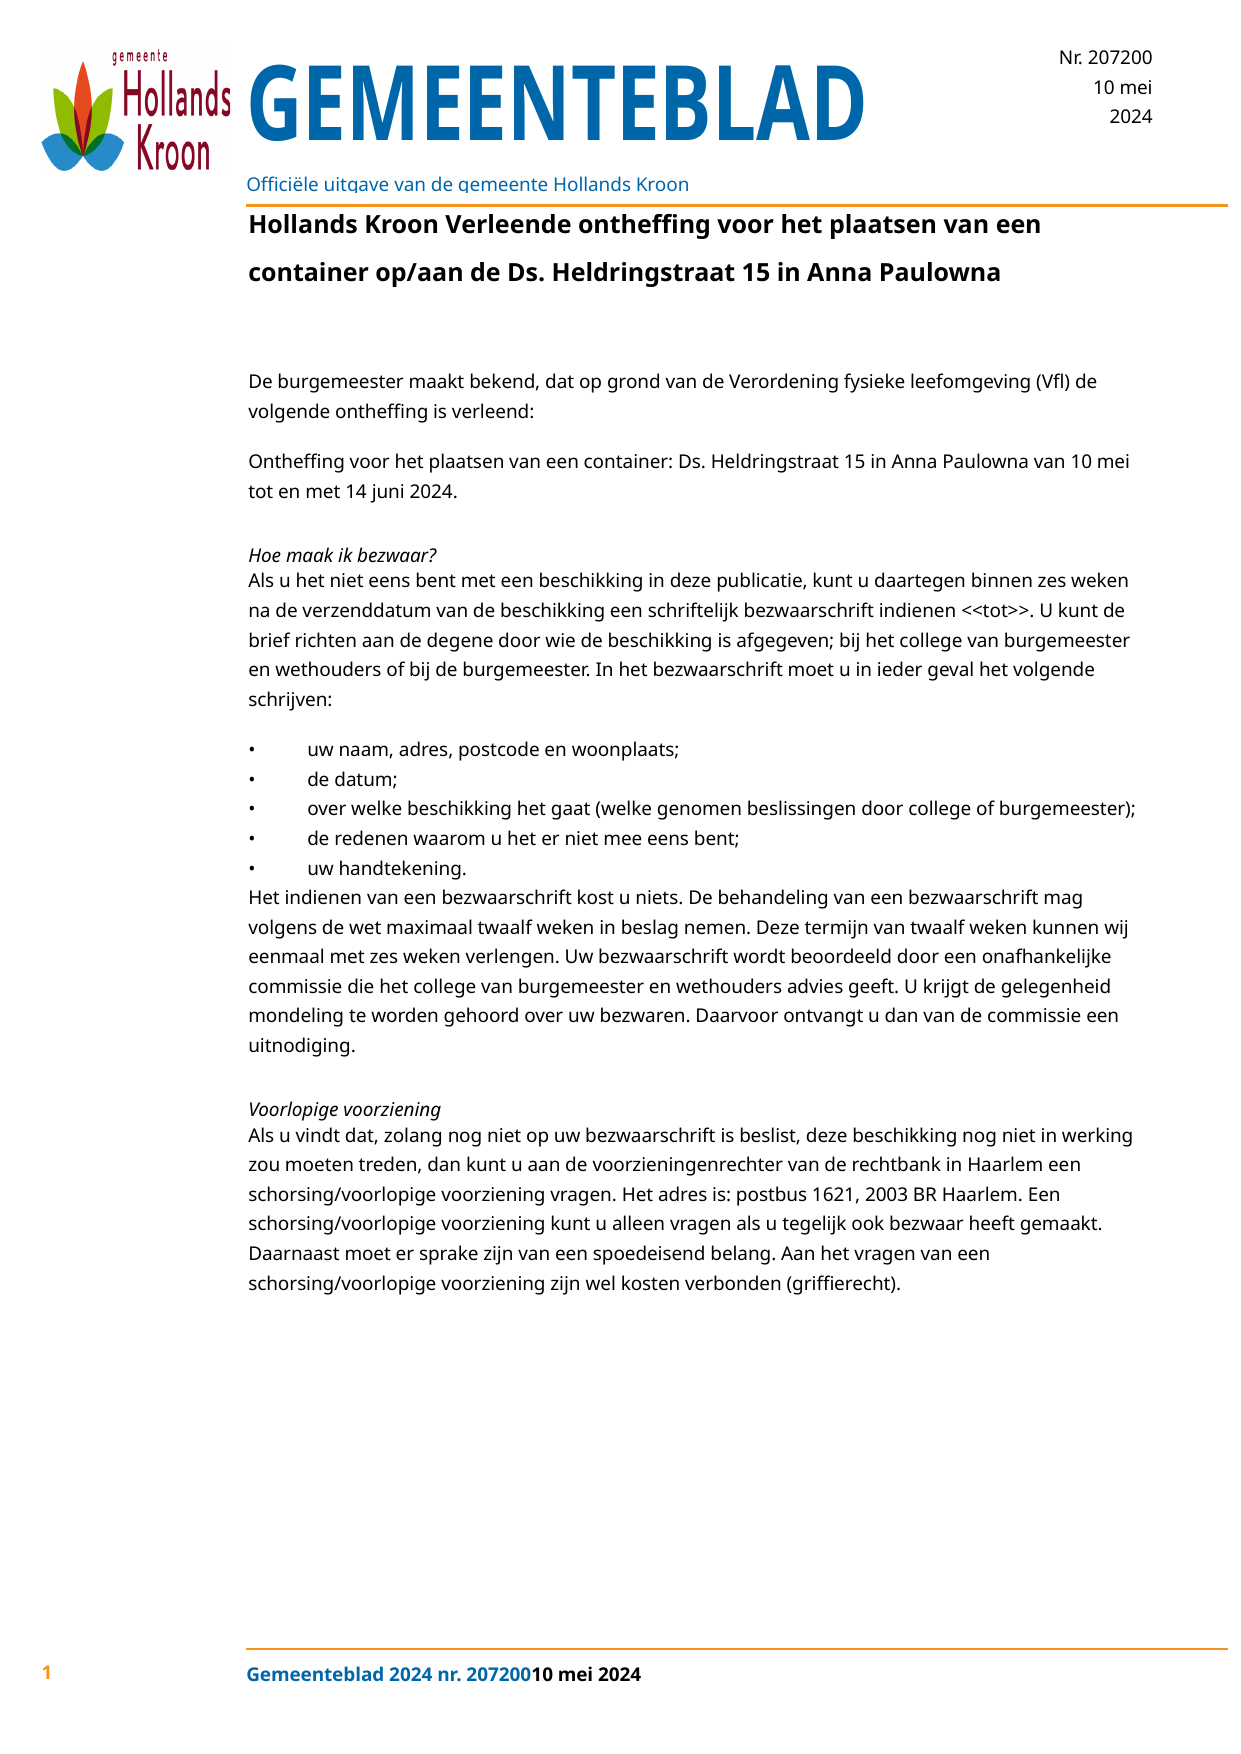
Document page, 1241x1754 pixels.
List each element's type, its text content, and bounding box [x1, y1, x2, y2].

text De burgemeester maakt bekend, dat op grond van de Verordening fysieke leefomgeving (Vfl) de volgende ontheffing is verleend: [248, 368, 1152, 424]
list over welke beschikking het gaat (welke genomen beslissingen door college of burgemeester); [248, 796, 1152, 821]
text Voorlopige voorziening [248, 1096, 1152, 1122]
text Ontheffing voor het plaatsen van een container: Ds. Heldringstraat 15 in Anna Paulowna van 10 mei tot en met 14 juni 2024. [248, 448, 1152, 504]
list de redenen waarom u het er niet mee eens bent; [248, 825, 1152, 851]
list uw handtekening. [248, 855, 1152, 880]
text Als u vindt dat, zolang nog niet op uw bezwaarschrift is beslist, deze beschikking nog niet in werking zou moeten treden, dan kunt u aan de voorzieningenrechter van de rechtbank in Haarlem een schorsing/voorlopige voorziening vragen. Het adres is: postbus 1621, 2003 BR Haarlem. Een schorsing/voorlopige voorziening kunt u alleen vragen als u tegelijk ook bezwaar heeft gemaakt. Daarnaast moet er sprake zijn van een spoedeisend belang. Aan het vragen van een schorsing/voorlopige voorziening zijn wel kosten verbonden (griffierecht). [248, 1122, 1152, 1296]
text Het indienen van een bezwaarschrift kost u niets. De behandeling van een bezwaarschrift mag volgens de wet maximaal twaalf weken in beslag nemen. Deze termijn van twaalf weken kunnen wij eenmaal met zes weken verlengen. Uw bezwaarschrift wordt beoordeeld door een onafhankelijke commissie die het college van burgemeester en wethouders advies geeft. U krijgt de gelegenheid mondeling te worden gehoord over uw bezwaren. Daarvoor ontvangt u dan van de commissie een uitnodiging. [248, 884, 1152, 1058]
picture [41, 47, 231, 172]
list de datum; [248, 766, 1152, 792]
list uw naam, adres, postcode en woonplaats; [248, 736, 1152, 762]
text Hollands Kroon Verleende ontheffing voor het plaatsen van een container op/aan de Ds. Heldringstraat 15 in Anna Paulowna [248, 207, 1152, 288]
text Hoe maak ik bezwaar? [248, 542, 1152, 568]
text Als u het niet eens bent met een beschikking in deze publicatie, kunt u daartegen binnen zes weken na de verzenddatum van de beschikking een schriftelijk bezwaarschrift indienen <<tot>>. U kunt de brief richten aan de degene door wie de beschikking is afgegeven; bij het college van burgemeester en wethouders of bij de burgemeester. In het bezwaarschrift moet u in ieder geval het volgende schrijven: [248, 568, 1152, 712]
